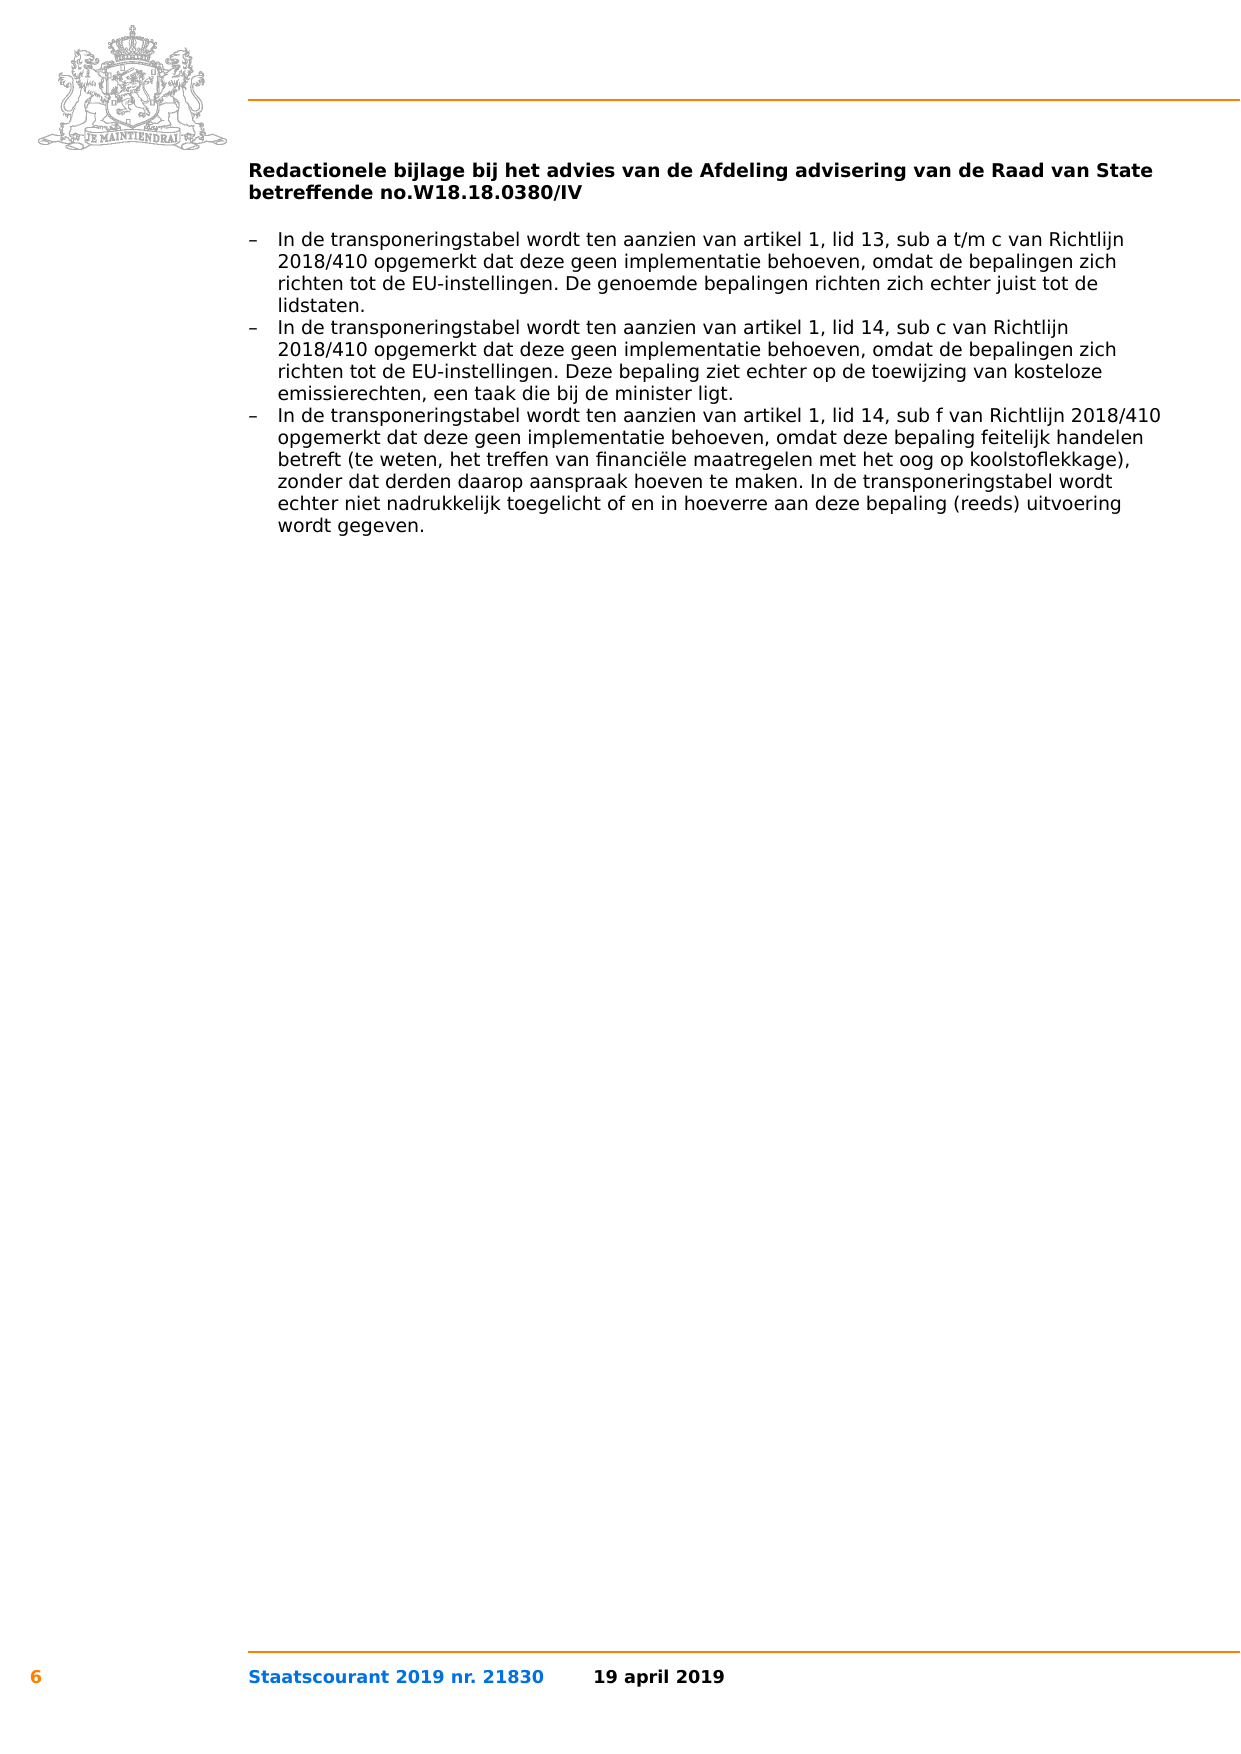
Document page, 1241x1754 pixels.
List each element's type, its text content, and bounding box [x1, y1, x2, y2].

text – In de transponeringstabel wordt ten aanzien van artikel 1, lid 13, sub a t/m c van Richtlijn 2018/410 opgemerkt dat deze geen implementatie behoeven, omdat de bepalingen zich richten tot de EU-instellingen. De genoemde bepalingen richten zich echter juist tot de lidstaten. [248, 229, 1163, 317]
subtitle Redactionele bijlage bij het advies van de Afdeling advisering van de Raad van State betreffende no.W18.18.0380/IV [248, 160, 1163, 204]
text – In de transponeringstabel wordt ten aanzien van artikel 1, lid 14, sub c van Richtlijn 2018/410 opgemerkt dat deze geen implementatie behoeven, omdat de bepalingen zich richten tot de EU-instellingen. Deze bepaling ziet echter op de toewijzing van kosteloze emissierechten, een taak die bij de minister ligt. [248, 317, 1163, 405]
text – In de transponeringstabel wordt ten aanzien van artikel 1, lid 14, sub f van Richtlijn 2018/410 opgemerkt dat deze geen implementatie behoeven, omdat deze bepaling feitelijk handelen betreft (te weten, het treffen van financiële maatregelen met het oog op koolstoflekkage), zonder dat derden daarop aanspraak hoeven te maken. In de transponeringstabel wordt echter niet nadrukkelijk toegelicht of en in hoeverre aan deze bepaling (reeds) uitvoering wordt gegeven. [248, 405, 1163, 537]
picture [38, 25, 227, 150]
